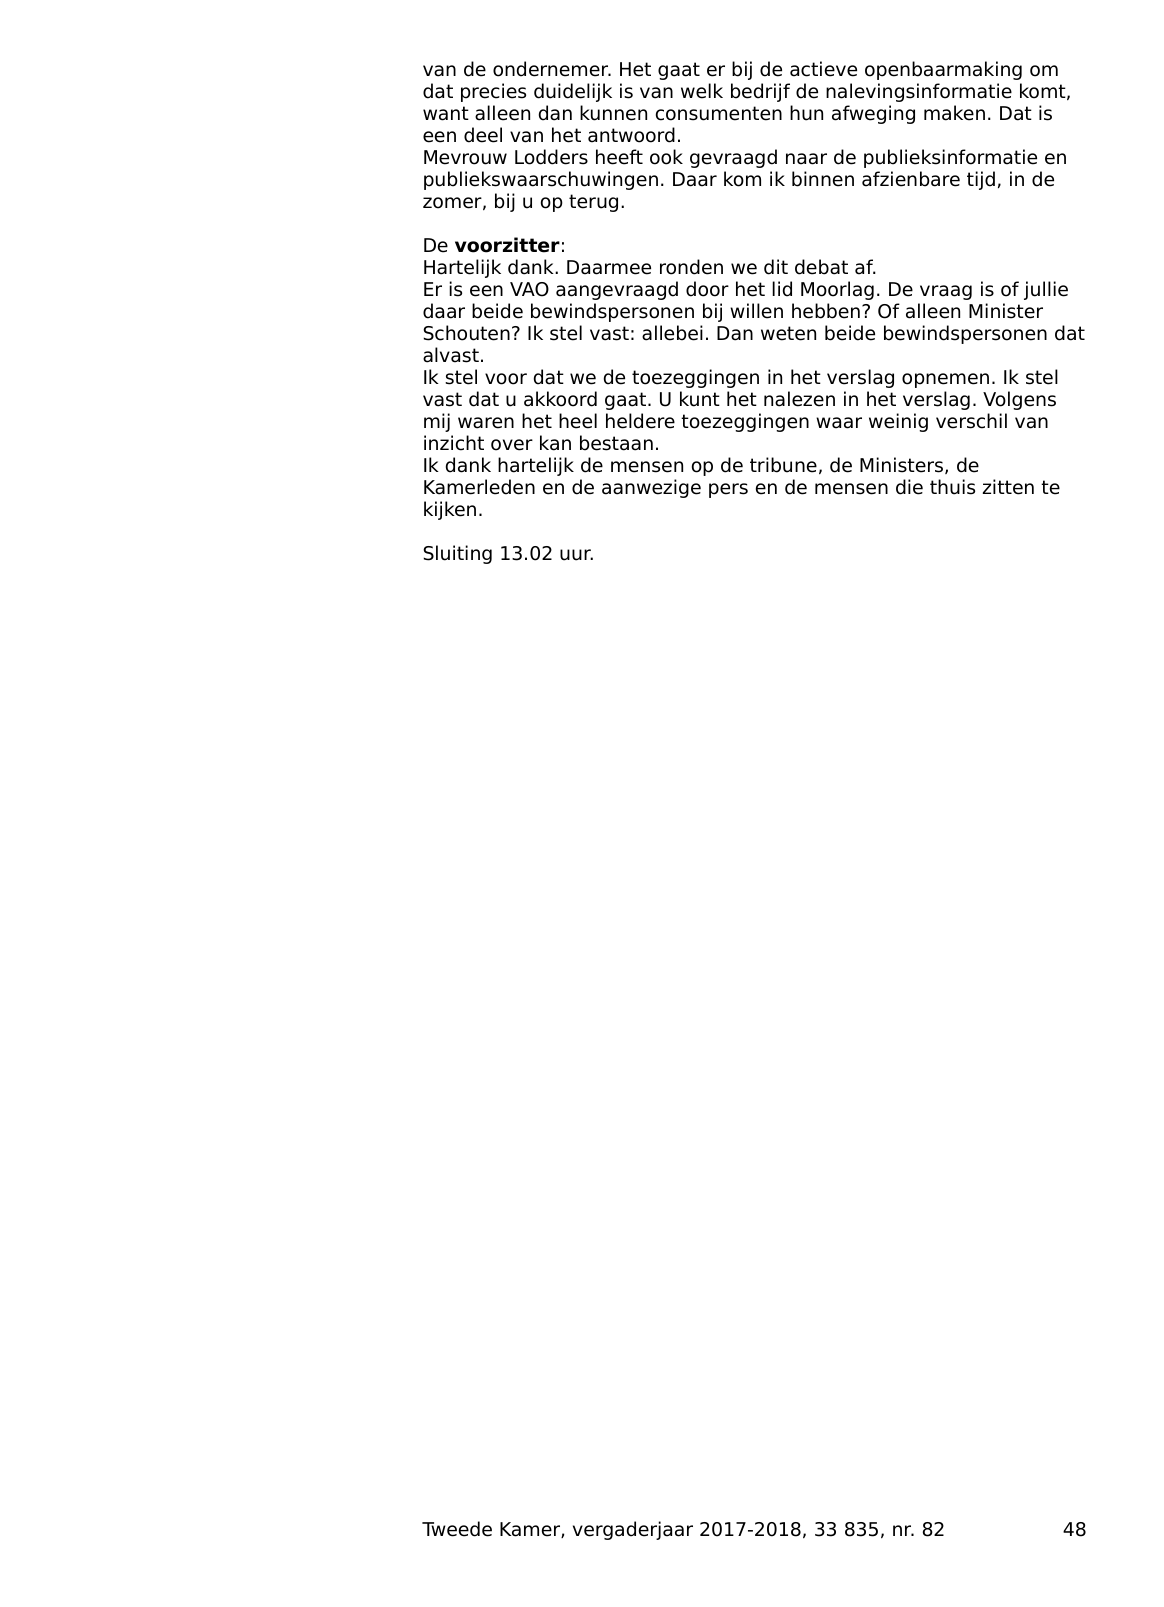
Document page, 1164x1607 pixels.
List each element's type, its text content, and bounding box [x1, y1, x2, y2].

text De voorzitter: [422, 235, 1087, 257]
text Sluiting 13.02 uur. [422, 543, 1087, 565]
text Mevrouw Lodders heeft ook gevraagd naar de publieksinformatie en publiekswaarschuwingen. Daar kom ik binnen afzienbare tijd, in de zomer, bij u op terug. [422, 147, 1087, 213]
text van de ondernemer. Het gaat er bij de actieve openbaarmaking om dat precies duidelijk is van welk bedrijf de nalevingsinformatie komt, want alleen dan kunnen consumenten hun afweging maken. Dat is een deel van het antwoord. [422, 59, 1087, 147]
text Hartelijk dank. Daarmee ronden we dit debat af. [422, 257, 1087, 279]
text Ik stel voor dat we de toezeggingen in het verslag opnemen. Ik stel vast dat u akkoord gaat. U kunt het nalezen in het verslag. Volgens mij waren het heel heldere toezeggingen waar weinig verschil van inzicht over kan bestaan. [422, 367, 1087, 455]
text Er is een VAO aangevraagd door het lid Moorlag. De vraag is of jullie daar beide bewindspersonen bij willen hebben? Of alleen Minister Schouten? Ik stel vast: allebei. Dan weten beide bewindspersonen dat alvast. [422, 279, 1087, 367]
text Ik dank hartelijk de mensen op de tribune, de Ministers, de Kamerleden en de aanwezige pers en de mensen die thuis zitten te kijken. [422, 455, 1087, 521]
